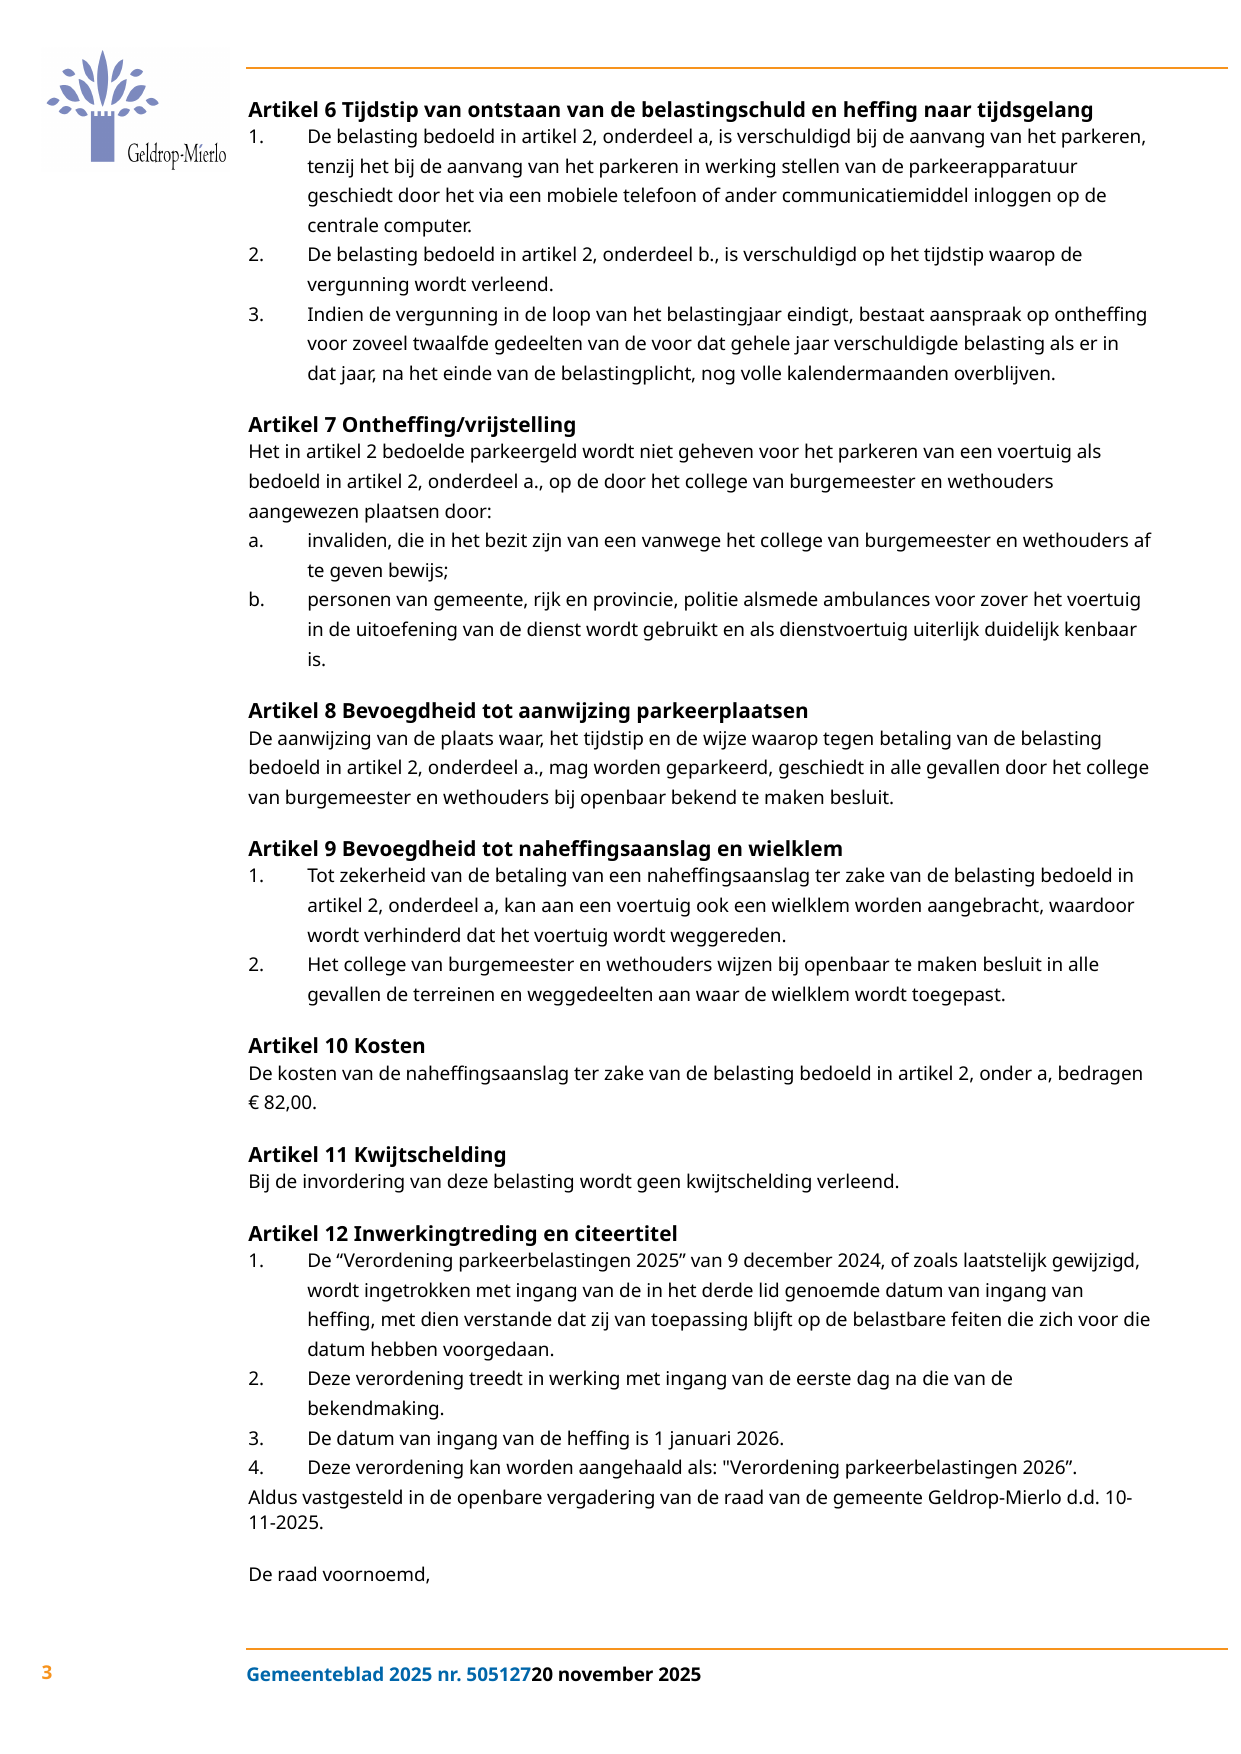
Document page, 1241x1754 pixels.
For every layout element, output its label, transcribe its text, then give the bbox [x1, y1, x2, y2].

text Het in artikel 2 bedoelde parkeergeld wordt niet geheven voor het parkeren van een voertuig als bedoeld in artikel 2, onderdeel a., op de door het college van burgemeester en wethouders aangewezen plaatsen door: [248, 439, 1152, 524]
text Artikel 12 Inwerkingtreding en citeertitel [248, 1219, 1152, 1247]
text Artikel 11 Kwijtschelding [248, 1140, 1152, 1168]
list Deze verordening treedt in werking met ingang van de eerste dag na die van de bekendmaking. [248, 1366, 1152, 1421]
list personen van gemeente, rijk en provincie, politie alsmede ambulances voor zover het voertuig in de uitoefening van de dienst wordt gebruikt en als dienstvoertuig uiterlijk duidelijk kenbaar is. [248, 587, 1152, 672]
text De raad voornoemd, [248, 1561, 1152, 1587]
list Tot zekerheid van de betaling van een naheffingsaanslag ter zake van de belasting bedoeld in artikel 2, onderdeel a, kan aan een voertuig ook een wielklem worden aangebracht, waardoor wordt verhinderd dat het voertuig wordt weggereden. [248, 863, 1152, 948]
text De kosten van de naheffingsaanslag ter zake van de belasting bedoeld in artikel 2, onder a, bedragen € 82,00. [248, 1060, 1152, 1115]
list De “Verordening parkeerbelastingen 2025” van 9 december 2024, of zoals laatstelijk gewijzigd, wordt ingetrokken met ingang van de in het derde lid genoemde datum van ingang van heffing, met dien verstande dat zij van toepassing blijft op de belastbare feiten die zich voor die datum hebben voorgedaan. [248, 1247, 1152, 1362]
list De belasting bedoeld in artikel 2, onderdeel b., is verschuldigd op het tijdstip waarop de vergunning wordt verleend. [248, 242, 1152, 297]
text Aldus vastgesteld in de openbare vergadering van de raad van de gemeente Geldrop-Mierlo d.d. 10-11-2025. [248, 1484, 1152, 1535]
list De belasting bedoeld in artikel 2, onderdeel a, is verschuldigd bij de aanvang van het parkeren, tenzij het bij de aanvang van het parkeren in werking stellen van de parkeerapparatuur geschiedt door het via een mobiele telefoon of ander communicatiemiddel inloggen op de centrale computer. [248, 123, 1152, 238]
text Artikel 9 Bevoegdheid tot naheffingsaanslag en wielklem [248, 834, 1152, 863]
text Artikel 7 Ontheffing/vrijstelling [248, 410, 1152, 439]
list Deze verordening kan worden aangehaald als: "Verordening parkeerbelastingen 2026”. [248, 1454, 1152, 1480]
list Indien de vergunning in de loop van het belastingjaar eindigt, bestaat aanspraak op ontheffing voor zoveel twaalfde gedeelten van de voor dat gehele jaar verschuldigde belasting als er in dat jaar, na het einde van de belastingplicht, nog volle kalendermaanden overblijven. [248, 301, 1152, 386]
text Artikel 10 Kosten [248, 1031, 1152, 1060]
text Bij de invordering van deze belasting wordt geen kwijtschelding verleend. [248, 1168, 1152, 1194]
list invaliden, die in het bezit zijn van een vanwege het college van burgemeester en wethouders af te geven bewijs; [248, 527, 1152, 583]
list De datum van ingang van de heffing is 1 januari 2026. [248, 1425, 1152, 1450]
text Artikel 8 Bevoegdheid tot aanwijzing parkeerplaatsen [248, 696, 1152, 725]
list Het college van burgemeester en wethouders wijzen bij openbaar te maken besluit in alle gevallen de terreinen en weggedeelten aan waar de wielklem wordt toegepast. [248, 951, 1152, 1007]
picture [41, 47, 231, 172]
text De aanwijzing van de plaats waar, het tijdstip en de wijze waarop tegen betaling van de belasting bedoeld in artikel 2, onderdeel a., mag worden geparkeerd, geschiedt in alle gevallen door het college van burgemeester en wethouders bij openbaar bekend te maken besluit. [248, 725, 1152, 809]
text Artikel 6 Tijdstip van ontstaan van de belastingschuld en heffing naar tijdsgelang [248, 95, 1152, 123]
